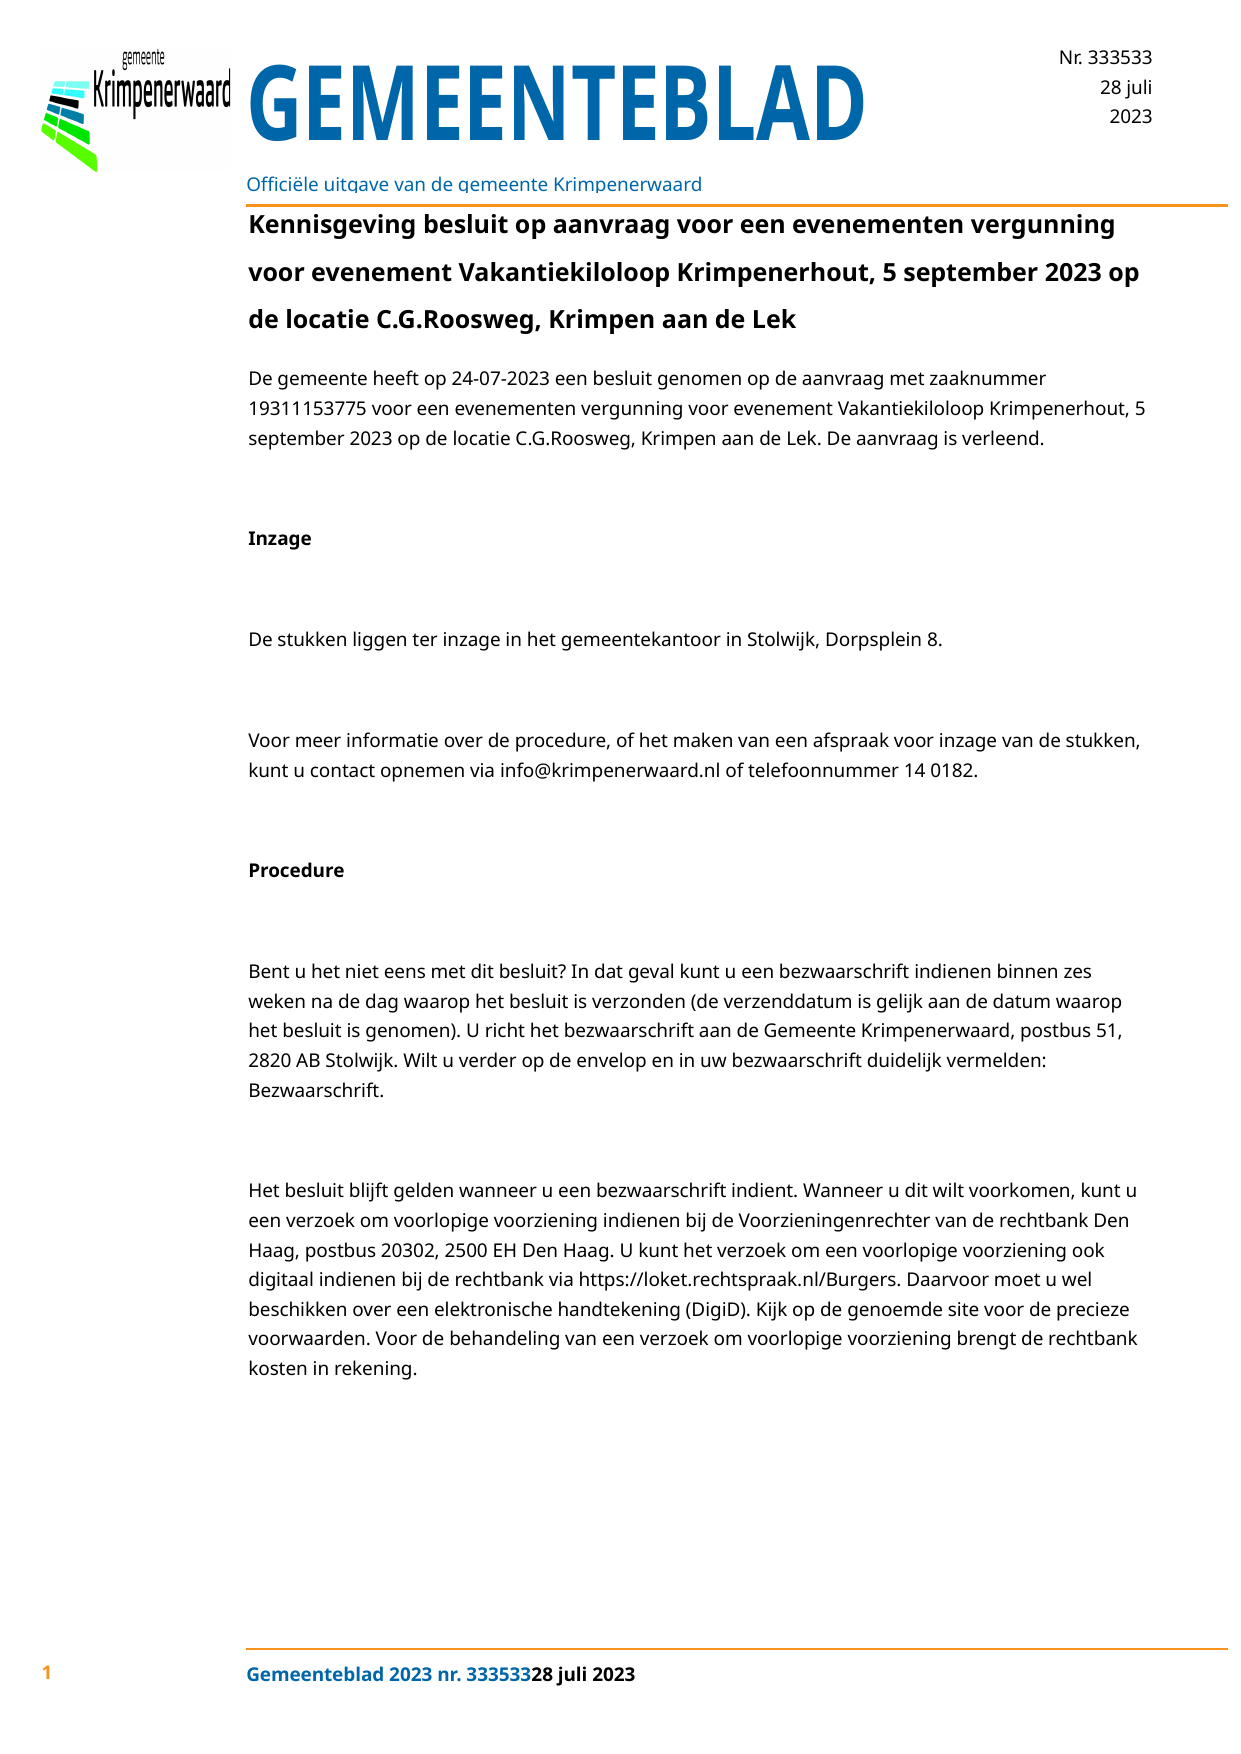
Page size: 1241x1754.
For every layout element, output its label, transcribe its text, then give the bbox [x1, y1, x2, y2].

text Kennisgeving besluit op aanvraag voor een evenementen vergunning voor evenement Vakantiekiloloop Krimpenerhout, 5 september 2023 op de locatie C.G.Roosweg, Krimpen aan de Lek [248, 207, 1152, 336]
text Procedure [248, 858, 1152, 883]
text De gemeente heeft op 24-07-2023 een besluit genomen op de aanvraag met zaaknummer 19311153775 voor een evenementen vergunning voor evenement Vakantiekiloloop Krimpenerhout, 5 september 2023 op de locatie C.G.Roosweg, Krimpen aan de Lek. De aanvraag is verleend. [248, 366, 1152, 450]
text Het besluit blijft gelden wanneer u een bezwaarschrift indient. Wanneer u dit wilt voorkomen, kunt u een verzoek om voorlopige voorziening indienen bij de Voorzieningenrechter van de rechtbank Den Haag, postbus 20302, 2500 EH Den Haag. U kunt het verzoek om een voorlopige voorziening ook digitaal indienen bij de rechtbank via https://loket.rechtspraak.nl/Burgers. Daarvoor moet u wel beschikken over een elektronische handtekening (DigiD). Kijk op de genoemde site voor de precieze voorwaarden. Voor de behandeling van een verzoek om voorlopige voorziening brengt de rechtbank kosten in rekening. [248, 1178, 1152, 1381]
text De stukken liggen ter inzage in het gemeentekantoor in Stolwijk, Dorpsplein 8. [248, 626, 1152, 652]
picture [41, 47, 231, 172]
text Voor meer informatie over de procedure, of het maken van een afspraak voor inzage van de stukken, kunt u contact opnemen via info@krimpenerwaard.nl of telefoonnummer 14 0182. [248, 727, 1152, 782]
text Bent u het niet eens met dit besluit? In dat geval kunt u een bezwaarschrift indienen binnen zes weken na de dag waarop het besluit is verzonden (de verzenddatum is gelijk aan de datum waarop het besluit is genomen). U richt het bezwaarschrift aan de Gemeente Krimpenerwaard, postbus 51, 2820 AB Stolwijk. Wilt u verder op de envelop en in uw bezwaarschrift duidelijk vermelden: Bezwaarschrift. [248, 958, 1152, 1102]
text Inzage [248, 526, 1152, 551]
